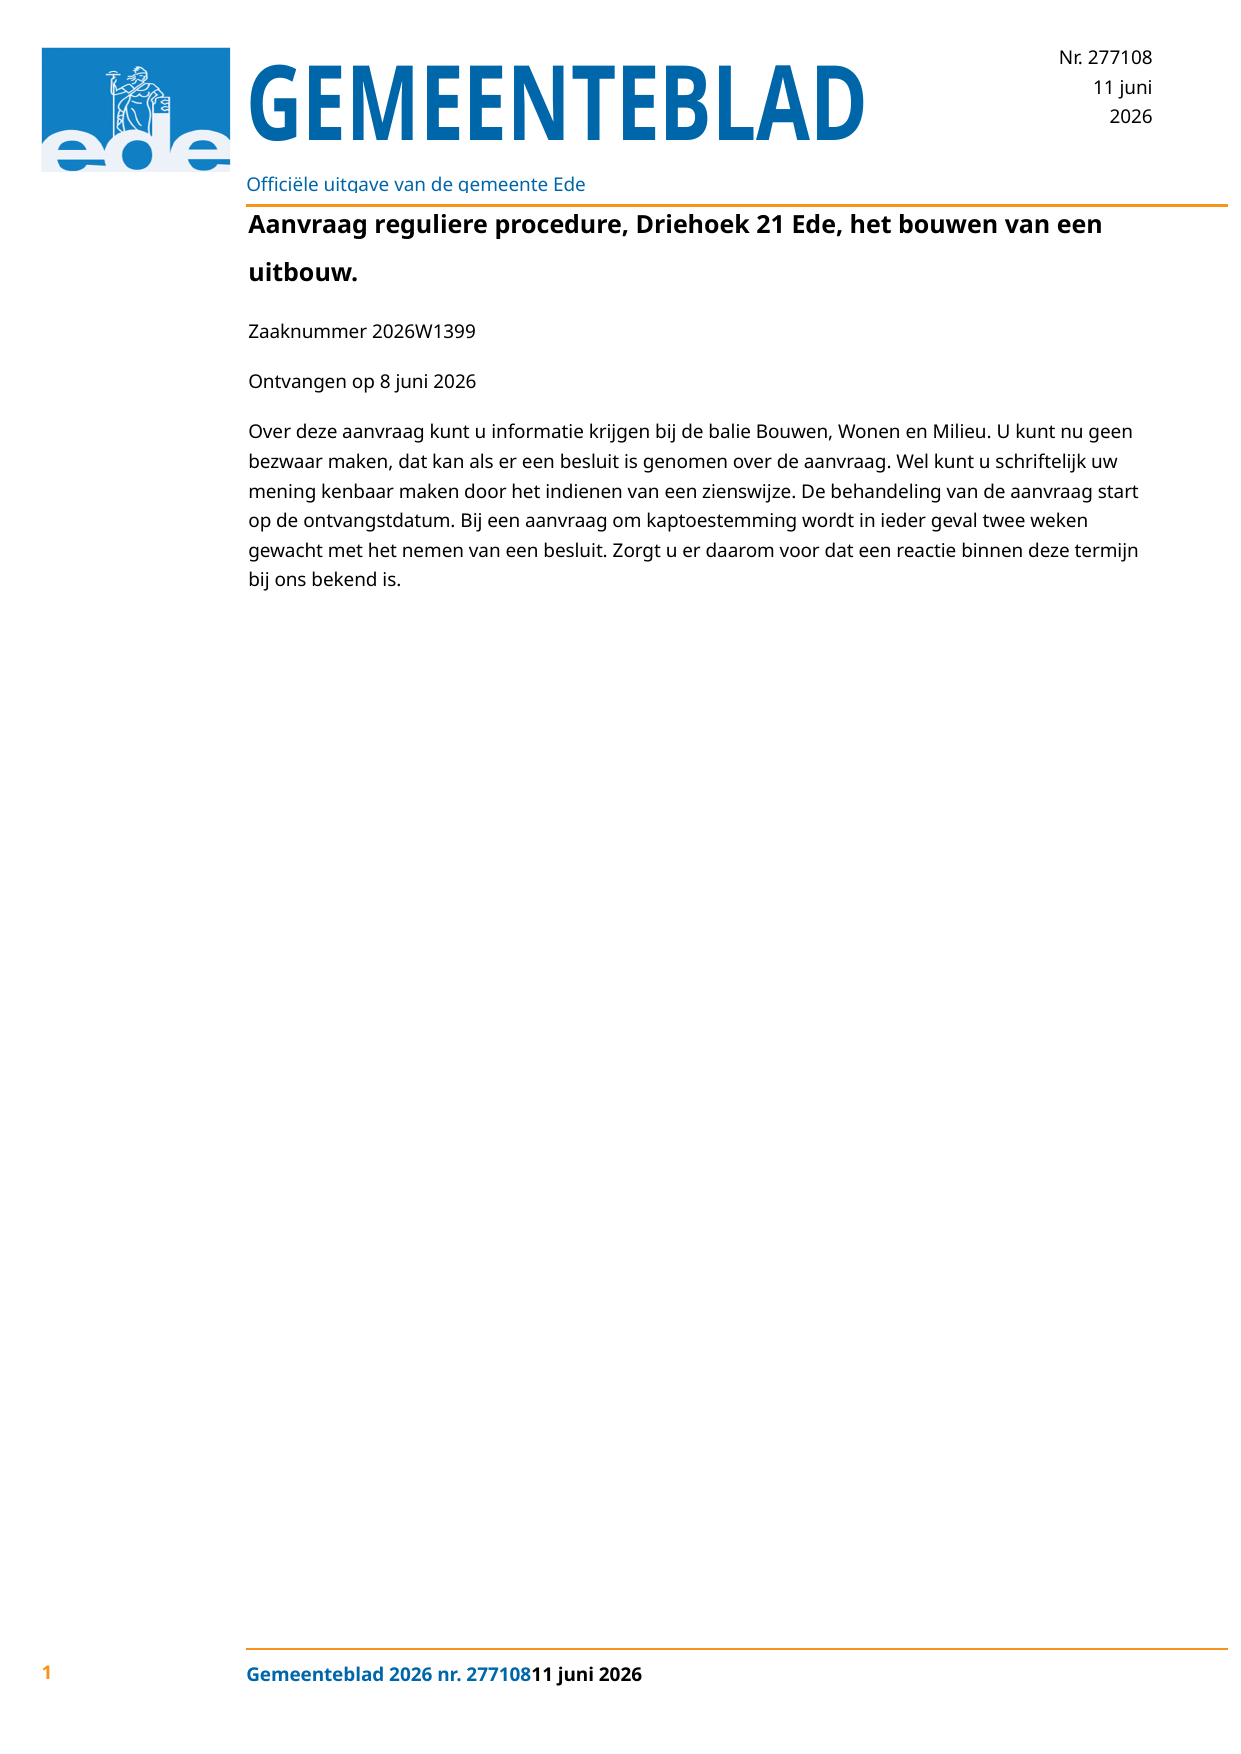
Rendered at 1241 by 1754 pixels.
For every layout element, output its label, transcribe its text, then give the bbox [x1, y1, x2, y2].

picture [41, 47, 231, 172]
text Aanvraag reguliere procedure, Driehoek 21 Ede, het bouwen van een uitbouw. [248, 207, 1152, 288]
text Zaaknummer 2026W1399 [248, 318, 1152, 344]
text Over deze aanvraag kunt u informatie krijgen bij de balie Bouwen, Wonen en Milieu. U kunt nu geen bezwaar maken, dat kan als er een besluit is genomen over de aanvraag. Wel kunt u schriftelijk uw mening kenbaar maken door het indienen van een zienswijze. De behandeling van de aanvraag start op de ontvangstdatum. Bij een aanvraag om kaptoestemming wordt in ieder geval twee weken gewacht met het nemen van een besluit. Zorgt u er daarom voor dat een reactie binnen deze termijn bij ons bekend is. [248, 419, 1152, 592]
text Ontvangen op 8 juni 2026 [248, 368, 1152, 394]
